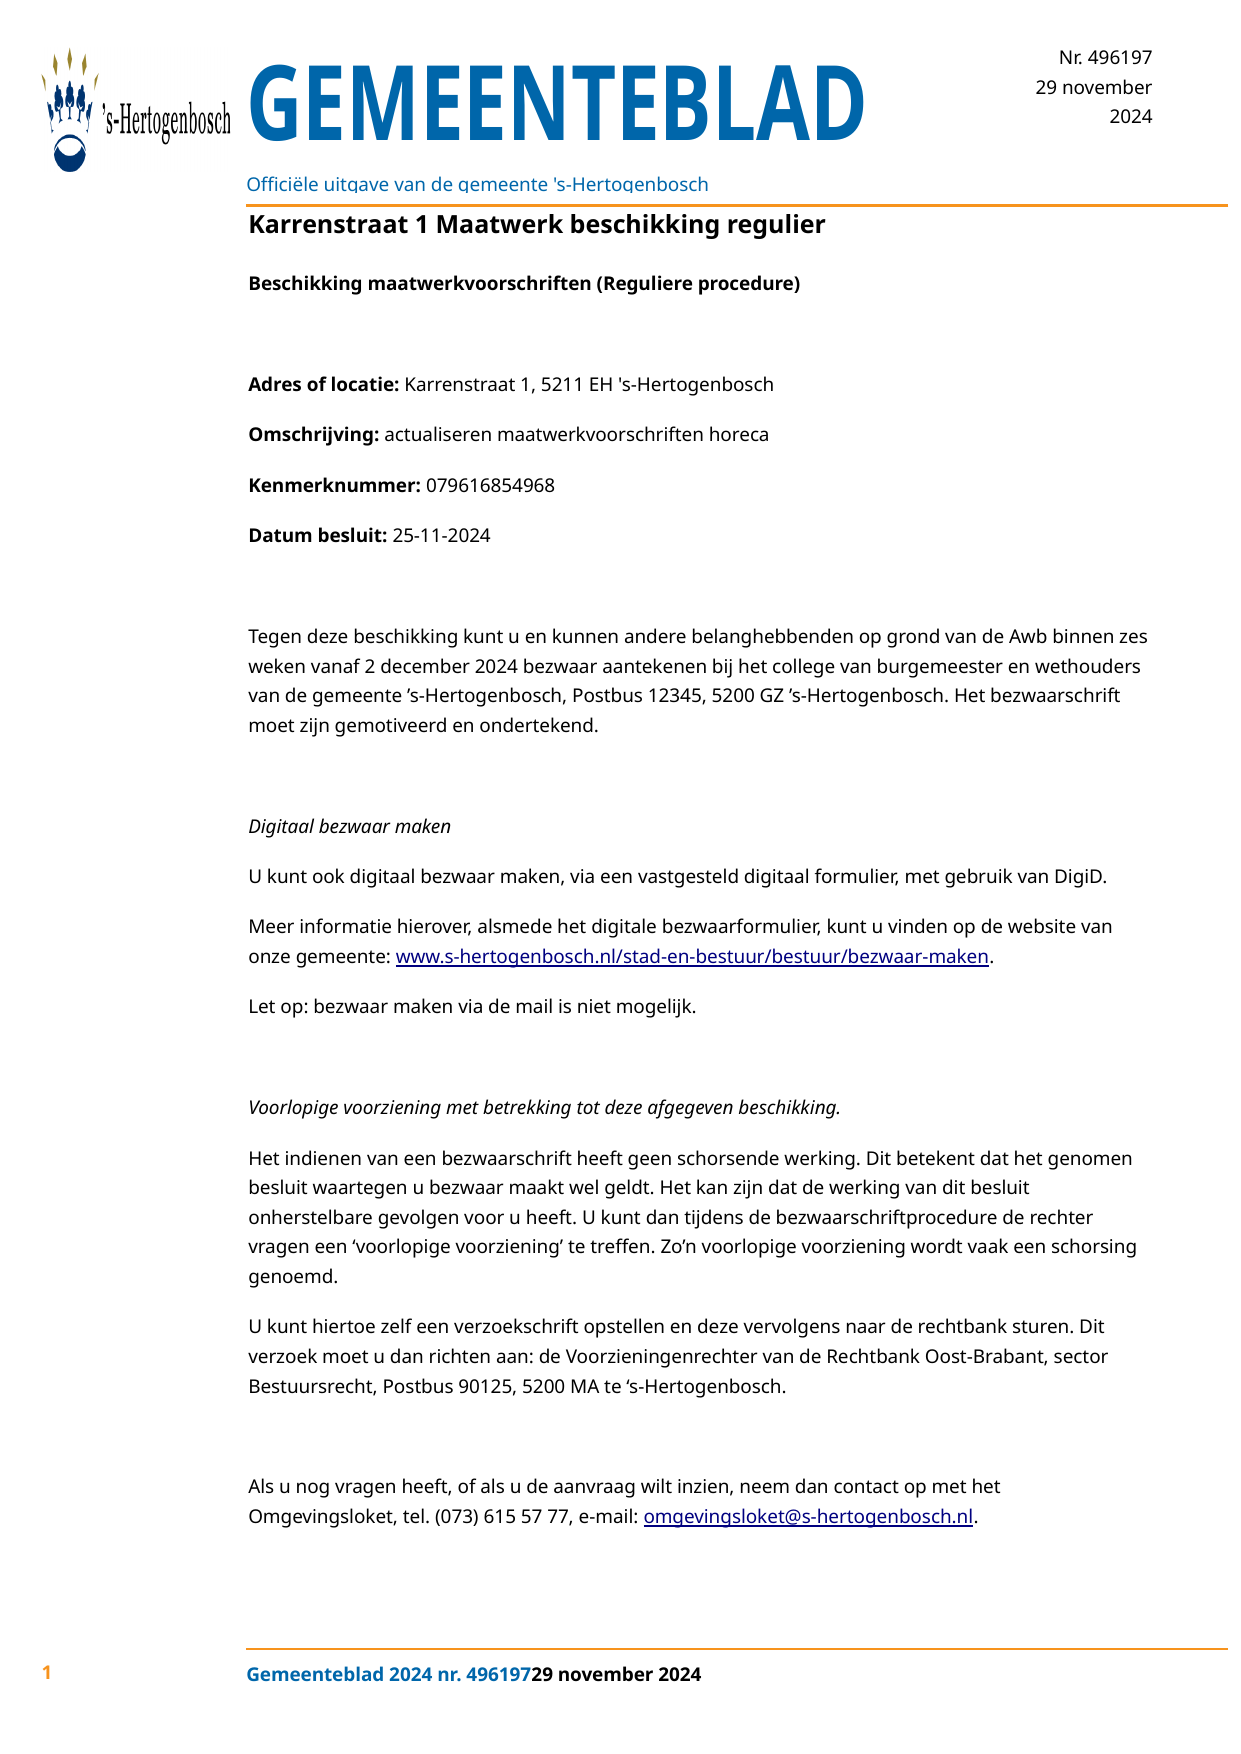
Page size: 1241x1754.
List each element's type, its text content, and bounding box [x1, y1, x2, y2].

text U kunt hiertoe zelf een verzoekschrift opstellen en deze vervolgens naar de rechtbank sturen. Dit verzoek moet u dan richten aan: de Voorzieningenrechter van de Rechtbank Oost-Brabant, sector Bestuursrecht, Postbus 90125, 5200 MA te ‘s-Hertogenbosch. [248, 1314, 1152, 1398]
text Kenmerknummer: 079616854968 [248, 472, 1152, 498]
text Het indienen van een bezwaarschrift heeft geen schorsende werking. Dit betekent dat het genomen besluit waartegen u bezwaar maakt wel geldt. Het kan zijn dat de werking van dit besluit onherstelbare gevolgen voor u heeft. U kunt dan tijdens de bezwaarschriftprocedure de rechter vragen een ‘voorlopige voorziening’ te treffen. Zo’n voorlopige voorziening wordt vaak een schorsing genoemd. [248, 1145, 1152, 1289]
text Beschikking maatwerkvoorschriften (Reguliere procedure) [248, 270, 1152, 296]
text Datum besluit: 25-11-2024 [248, 522, 1152, 548]
text Karrenstraat 1 Maatwerk beschikking regulier [248, 207, 1152, 241]
text Voorlopige voorziening met betrekking tot deze afgegeven beschikking. [248, 1094, 1152, 1120]
text Digitaal bezwaar maken [248, 813, 1152, 838]
text Meer informatie hierover, alsmede het digitale bezwaarformulier, kunt u vinden op de website van onze gemeente: www.s-hertogenbosch.nl/stad-en-bestuur/bestuur/bezwaar-maken. [248, 914, 1152, 969]
text Als u nog vragen heeft, of als u de aanvraag wilt inzien, neem dan contact op met het Omgevingsloket, tel. (073) 615 57 77, e-mail: omgevingsloket@s-hertogenbosch.nl. [248, 1474, 1152, 1529]
text Let op: bezwaar maken via de mail is niet mogelijk. [248, 994, 1152, 1019]
text Tegen deze beschikking kunt u en kunnen andere belanghebbenden op grond van de Awb binnen zes weken vanaf 2 december 2024 bezwaar aantekenen bij het college van burgemeester en wethouders van de gemeente ’s-Hertogenbosch, Postbus 12345, 5200 GZ ’s-Hertogenbosch. Het bezwaarschrift moet zijn gemotiveerd en ondertekend. [248, 623, 1152, 738]
text Adres of locatie: Karrenstraat 1, 5211 EH 's-Hertogenbosch [248, 371, 1152, 397]
text U kunt ook digitaal bezwaar maken, via een vastgesteld digitaal formulier, met gebruik van DigiD. [248, 863, 1152, 889]
text Omschrijving: actualiseren maatwerkvoorschriften horeca [248, 422, 1152, 447]
picture [41, 47, 231, 172]
